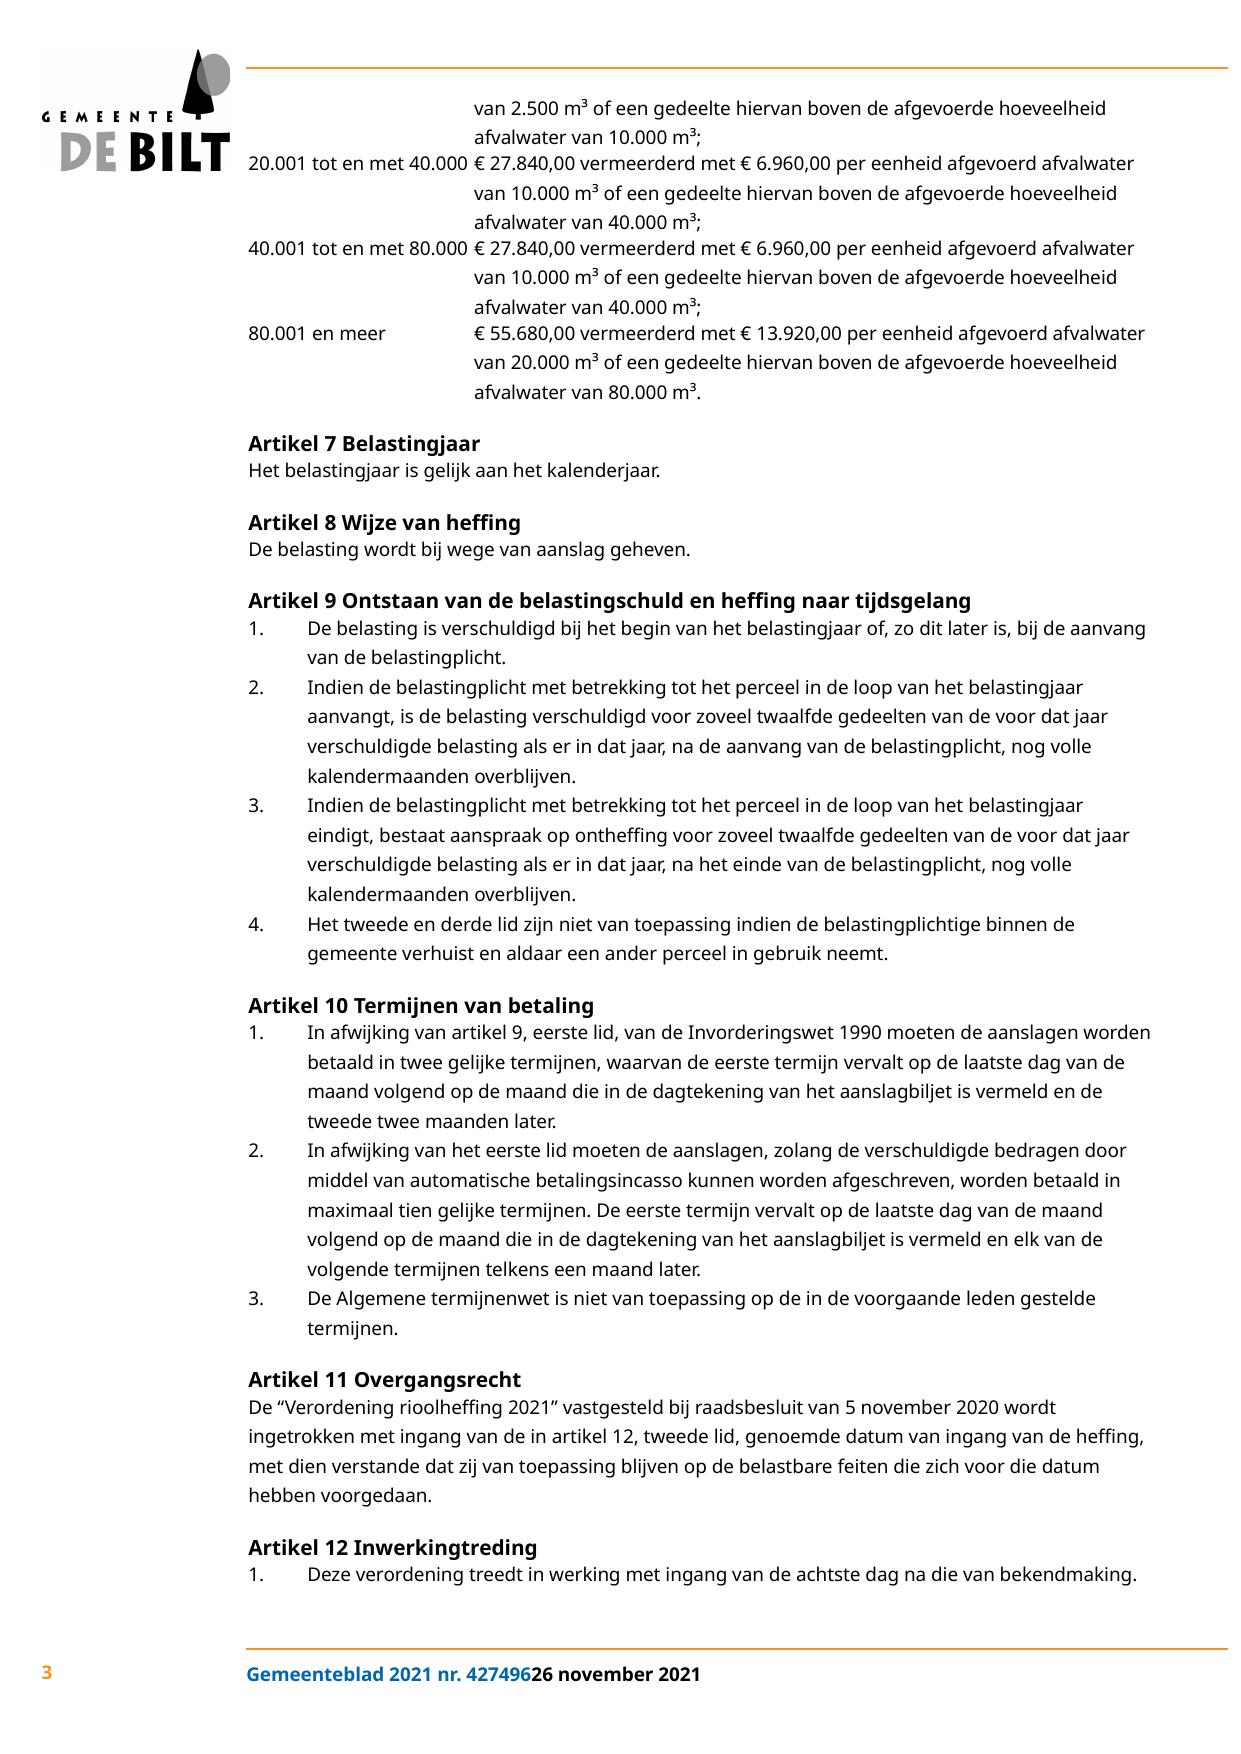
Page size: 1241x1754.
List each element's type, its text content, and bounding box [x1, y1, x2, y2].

table_cell € 27.840,00 vermeerderd met € 6.960,00 per eenheid afgevoerd afvalwater van 10.000 m³ of een gedeelte hiervan boven de afgevoerde hoeveelheid afvalwater van 40.000 m³; [474, 150, 1152, 235]
text Artikel 9 Ontstaan van de belastingschuld en heffing naar tijdsgelang [248, 587, 1152, 615]
list In afwijking van het eerste lid moeten de aanslagen, zolang de verschuldigde bedragen door middel van automatische betalingsincasso kunnen worden afgeschreven, worden betaald in maximaal tien gelijke termijnen. De eerste termijn vervalt op de laatste dag van de maand volgend op de maand die in de dagtekening van het aanslagbiljet is vermeld en elk van de volgende termijnen telkens een maand later. [248, 1138, 1152, 1282]
text Artikel 11 Overgangsrecht [248, 1366, 1152, 1394]
table_cell 80.001 en meer [248, 320, 474, 405]
list Indien de belastingplicht met betrekking tot het perceel in de loop van het belastingjaar aanvangt, is de belasting verschuldigd voor zoveel twaalfde gedeelten van de voor dat jaar verschuldigde belasting als er in dat jaar, na de aanvang van de belastingplicht, nog volle kalendermaanden overblijven. [248, 674, 1152, 789]
table_cell 20.001 tot en met 40.000 [248, 150, 474, 235]
list De Algemene termijnenwet is niet van toepassing op de in de voorgaande leden gestelde termijnen. [248, 1286, 1152, 1341]
list Indien de belastingplicht met betrekking tot het perceel in de loop van het belastingjaar eindigt, bestaat aanspraak op ontheffing voor zoveel twaalfde gedeelten van de voor dat jaar verschuldigde belasting als er in dat jaar, na het einde van de belastingplicht, nog volle kalendermaanden overblijven. [248, 792, 1152, 907]
table_cell van 2.500 m³ of een gedeelte hiervan boven de afgevoerde hoeveelheid afvalwater van 10.000 m³; [474, 95, 1152, 150]
list Deze verordening treedt in werking met ingang van de achtste dag na die van bekendmaking. [248, 1562, 1152, 1587]
text Het belastingjaar is gelijk aan het kalenderjaar. [248, 457, 1152, 483]
picture [41, 47, 231, 172]
text De “Verordening rioolheffing 2021” vastgesteld bij raadsbesluit van 5 november 2020 wordt ingetrokken met ingang van de in artikel 12, tweede lid, genoemde datum van ingang van de heffing, met dien verstande dat zij van toepassing blijven op de belastbare feiten die zich voor die datum hebben voorgedaan. [248, 1394, 1152, 1508]
table_cell [248, 95, 474, 150]
text Artikel 12 Inwerkingtreding [248, 1533, 1152, 1562]
text Artikel 7 Belastingjaar [248, 429, 1152, 457]
list Het tweede en derde lid zijn niet van toepassing indien de belastingplichtige binnen de gemeente verhuist en aldaar een ander perceel in gebruik neemt. [248, 911, 1152, 966]
text Artikel 10 Termijnen van betaling [248, 991, 1152, 1019]
table_cell 40.001 tot en met 80.000 [248, 235, 474, 320]
list In afwijking van artikel 9, eerste lid, van de Invorderingswet 1990 moeten de aanslagen worden betaald in twee gelijke termijnen, waarvan de eerste termijn vervalt op de laatste dag van de maand volgend op de maand die in de dagtekening van het aanslagbiljet is vermeld en de tweede twee maanden later. [248, 1019, 1152, 1134]
table_cell € 55.680,00 vermeerderd met € 13.920,00 per eenheid afgevoerd afvalwater van 20.000 m³ of een gedeelte hiervan boven de afgevoerde hoeveelheid afvalwater van 80.000 m³. [474, 320, 1152, 405]
list De belasting is verschuldigd bij het begin van het belastingjaar of, zo dit later is, bij de aanvang van de belastingplicht. [248, 615, 1152, 670]
table_cell € 27.840,00 vermeerderd met € 6.960,00 per eenheid afgevoerd afvalwater van 10.000 m³ of een gedeelte hiervan boven de afgevoerde hoeveelheid afvalwater van 40.000 m³; [474, 235, 1152, 320]
text De belasting wordt bij wege van aanslag geheven. [248, 536, 1152, 562]
text Artikel 8 Wijze van heffing [248, 508, 1152, 536]
